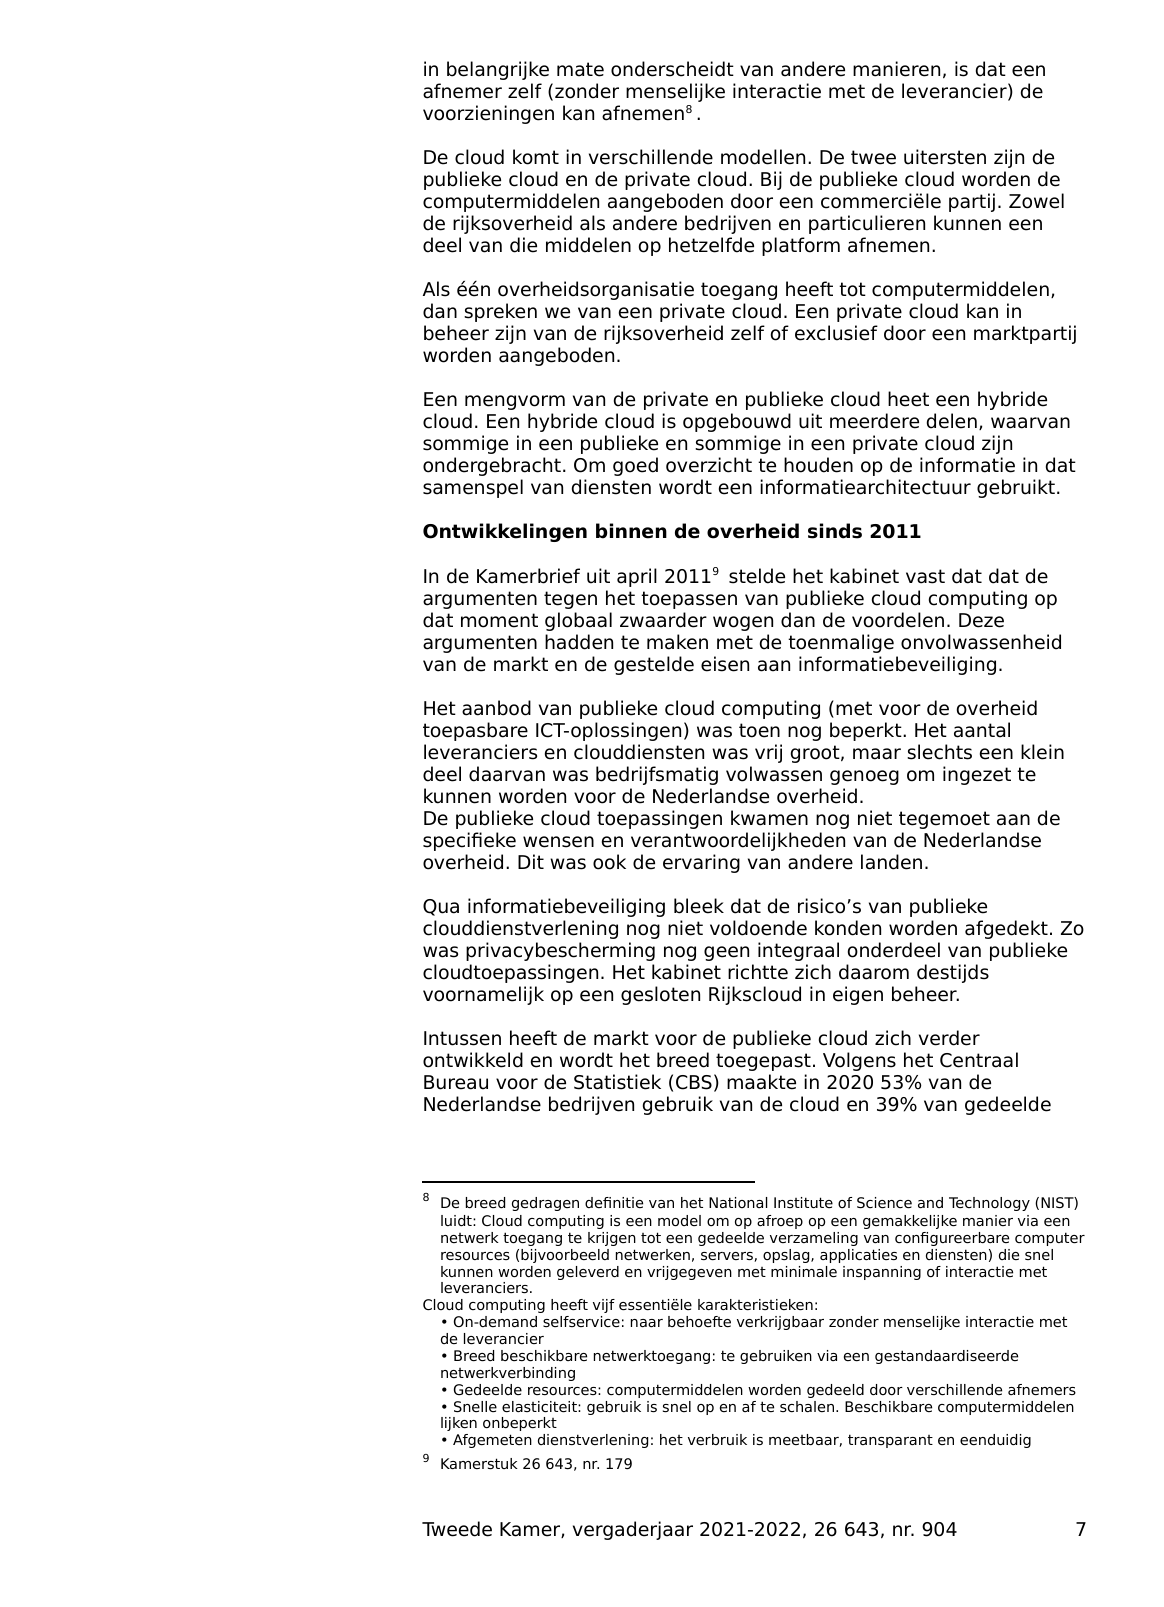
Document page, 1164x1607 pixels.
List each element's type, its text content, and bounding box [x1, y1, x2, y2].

text Als één overheidsorganisatie toegang heeft tot computermiddelen, dan spreken we van een private cloud. Een private cloud kan in beheer zijn van de rijksoverheid zelf of exclusief door een marktpartij worden aangeboden. [422, 279, 1087, 367]
text • On-demand selfservice: naar behoefte verkrijgbaar zonder menselijke interactie met de leverancier [440, 1314, 1087, 1348]
text De cloud komt in verschillende modellen. De twee uitersten zijn de publieke cloud en de private cloud. Bij de publieke cloud worden de computermiddelen aangeboden door een commerciële partij. Zowel de rijksoverheid als andere bedrijven en particulieren kunnen een deel van die middelen op hetzelfde platform afnemen. [422, 147, 1087, 257]
text Een mengvorm van de private en publieke cloud heet een hybride cloud. Een hybride cloud is opgebouwd uit meerdere delen, waarvan sommige in een publieke en sommige in een private cloud zijn ondergebracht. Om goed overzicht te houden op de informatie in dat samenspel van diensten wordt een informatiearchitectuur gebruikt. [422, 389, 1087, 499]
text De breed gedragen definitie van het National Institute of Science and Technology (NIST) luidt: Cloud computing is een model om op afroep op een gemakkelijke manier via een netwerk toegang te krijgen tot een gedeelde verzameling van configureerbare computer resources (bijvoorbeeld netwerken, servers, opslag, applicaties en diensten) die snel kunnen worden geleverd en vrijgegeven met minimale inspanning of interactie met leveranciers. [422, 1191, 1087, 1297]
text Kamerstuk 26 643, nr. 179 [422, 1452, 1087, 1474]
text In de Kamerbrief uit april 2011 stelde het kabinet vast dat dat de argumenten tegen het toepassen van publieke cloud computing op dat moment globaal zwaarder wogen dan de voordelen. Deze argumenten hadden te maken met de toenmalige onvolwassenheid van de markt en de gestelde eisen aan informatiebeveiliging. [422, 566, 1087, 676]
subtitle Ontwikkelingen binnen de overheid sinds 2011 [422, 521, 1087, 543]
text Intussen heeft de markt voor de publieke cloud zich verder ontwikkeld en wordt het breed toegepast. Volgens het Centraal Bureau voor de Statistiek (CBS) maakte in 2020 53% van de Nederlandse bedrijven gebruik van de cloud en 39% van gedeelde [422, 1028, 1087, 1116]
text in belangrijke mate onderscheidt van andere manieren, is dat een afnemer zelf (zonder menselijke interactie met de leverancier) de voorzieningen kan afnemen. [422, 59, 1087, 125]
text De publieke cloud toepassingen kwamen nog niet tegemoet aan de specifieke wensen en verantwoordelijkheden van de Nederlandse overheid. Dit was ook de ervaring van andere landen. [422, 808, 1087, 873]
text Het aanbod van publieke cloud computing (met voor de overheid toepasbare ICT-oplossingen) was toen nog beperkt. Het aantal leveranciers en clouddiensten was vrij groot, maar slechts een klein deel daarvan was bedrijfsmatig volwassen genoeg om ingezet te kunnen worden voor de Nederlandse overheid. [422, 698, 1087, 808]
text • Afgemeten dienstverlening: het verbruik is meetbaar, transparant en eenduidig [440, 1432, 1087, 1449]
text • Snelle elasticiteit: gebruik is snel op en af te schalen. Beschikbare computermiddelen lijken onbeperkt [440, 1399, 1087, 1432]
text Qua informatiebeveiliging bleek dat de risico’s van publieke clouddienstverlening nog niet voldoende konden worden afgedekt. Zo was privacybescherming nog geen integraal onderdeel van publieke cloudtoepassingen. Het kabinet richtte zich daarom destijds voornamelijk op een gesloten Rijkscloud in eigen beheer. [422, 896, 1087, 1006]
text Cloud computing heeft vijf essentiële karakteristieken: [422, 1297, 1087, 1314]
text • Gedeelde resources: computermiddelen worden gedeeld door verschillende afnemers [440, 1382, 1087, 1399]
text • Breed beschikbare netwerktoegang: te gebruiken via een gestandaardiseerde netwerkverbinding [440, 1348, 1087, 1382]
